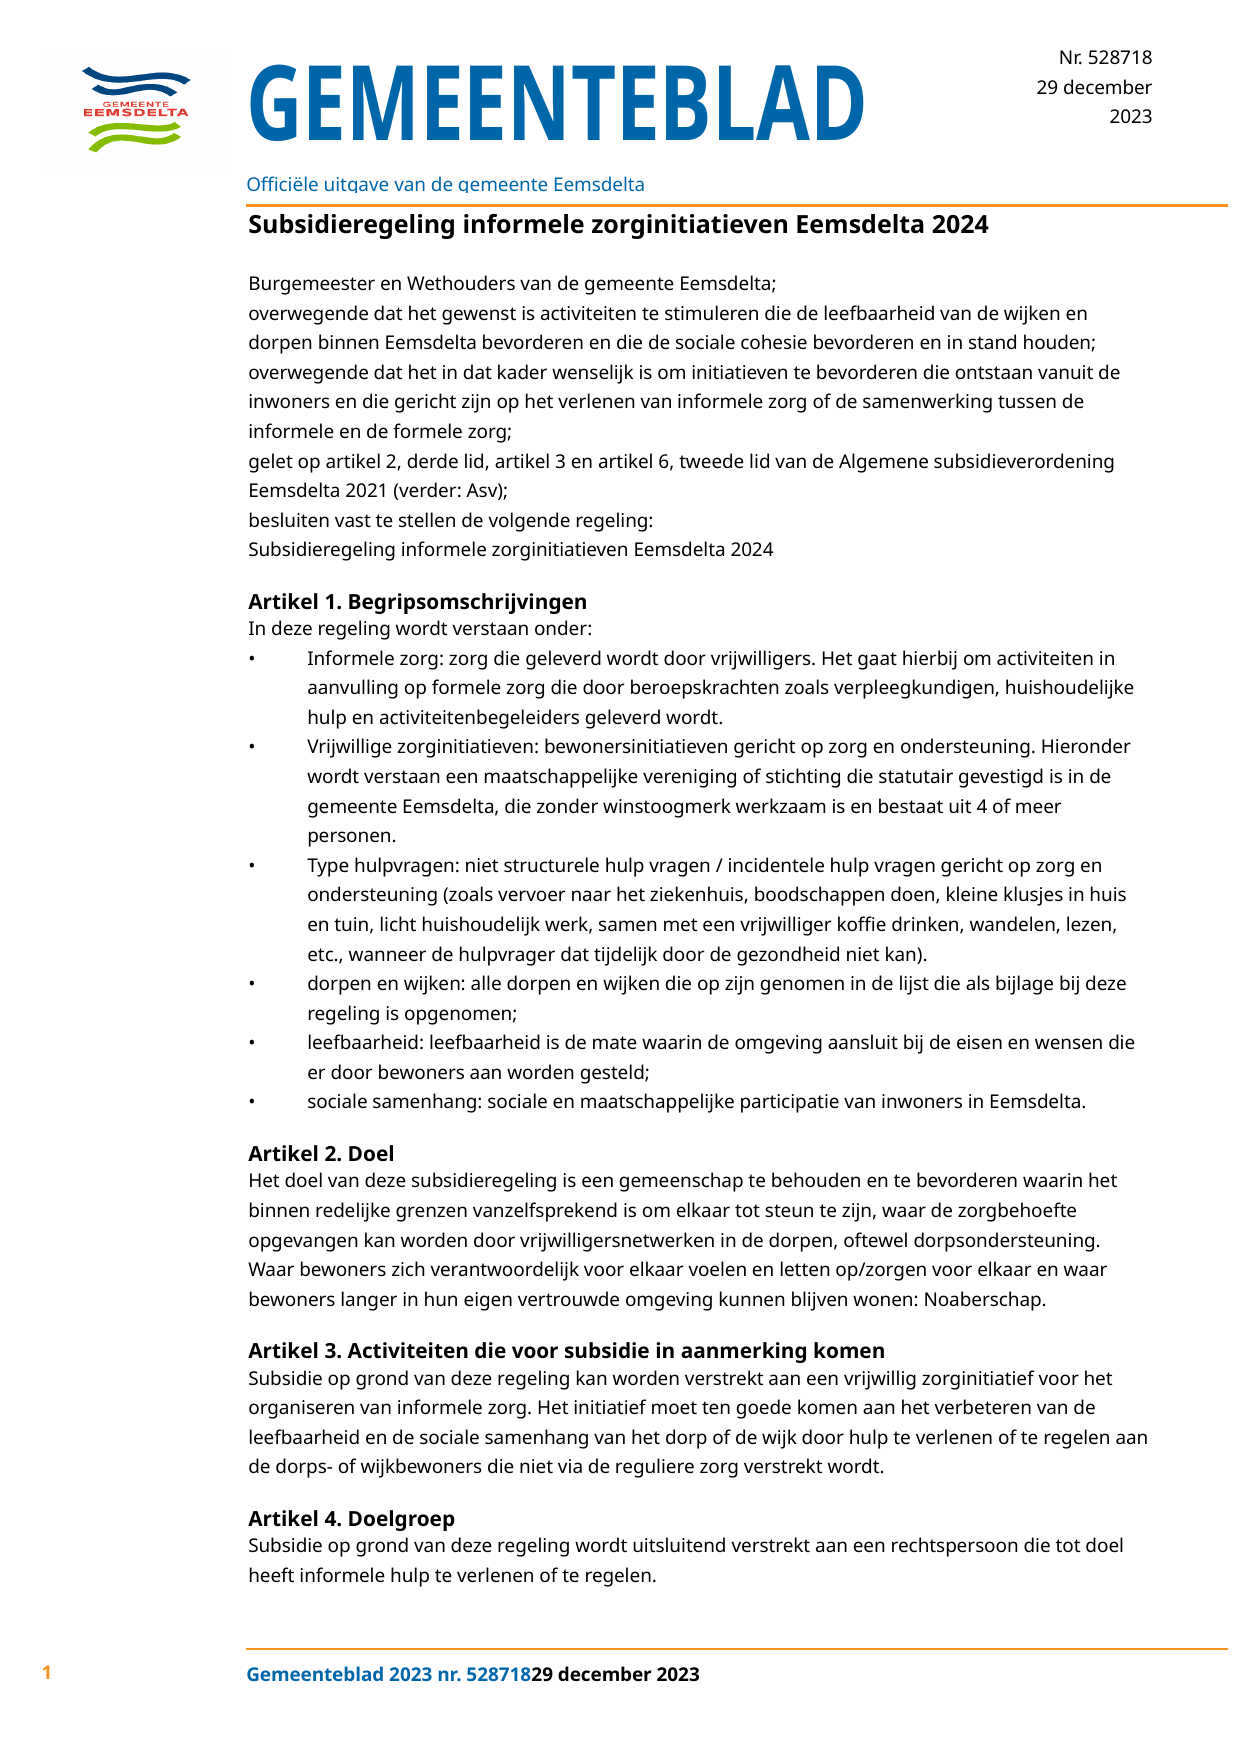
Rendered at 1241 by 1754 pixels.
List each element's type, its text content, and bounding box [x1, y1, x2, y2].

picture [41, 47, 231, 172]
list dorpen en wijken: alle dorpen en wijken die op zijn genomen in de lijst die als bijlage bij deze regeling is opgenomen; [248, 970, 1152, 1026]
text Subsidie op grond van deze regeling wordt uitsluitend verstrekt aan een rechtspersoon die tot doel heeft informele hulp te verlenen of te regelen. [248, 1532, 1152, 1588]
text Artikel 2. Doel [248, 1139, 1152, 1168]
list sociale samenhang: sociale en maatschappelijke participatie van inwoners in Eemsdelta. [248, 1089, 1152, 1114]
text overwegende dat het in dat kader wenselijk is om initiatieven te bevorderen die ontstaan vanuit de inwoners en die gericht zijn op het verlenen van informele zorg of de samenwerking tussen de informele en de formele zorg; [248, 359, 1152, 444]
list Vrijwillige zorginitiatieven: bewonersinitiatieven gericht op zorg en ondersteuning. Hieronder wordt verstaan een maatschappelijke vereniging of stichting die statutair gevestigd is in de gemeente Eemsdelta, die zonder winstoogmerk werkzaam is en bestaat uit 4 of meer personen. [248, 734, 1152, 848]
text Artikel 1. Begripsomschrijvingen [248, 587, 1152, 615]
text In deze regeling wordt verstaan onder: [248, 615, 1152, 641]
text Subsidieregeling informele zorginitiatieven Eemsdelta 2024 [248, 207, 1152, 241]
text besluiten vast te stellen de volgende regeling: [248, 507, 1152, 533]
text gelet op artikel 2, derde lid, artikel 3 en artikel 6, tweede lid van de Algemene subsidieverordening Eemsdelta 2021 (verder: Asv); [248, 448, 1152, 503]
list leefbaarheid: leefbaarheid is de mate waarin de omgeving aansluit bij de eisen en wensen die er door bewoners aan worden gesteld; [248, 1029, 1152, 1085]
list Informele zorg: zorg die geleverd wordt door vrijwilligers. Het gaat hierbij om activiteiten in aanvulling op formele zorg die door beroepskrachten zoals verpleegkundigen, huishoudelijke hulp en activiteitenbegeleiders geleverd wordt. [248, 645, 1152, 730]
text Subsidie op grond van deze regeling kan worden verstrekt aan een vrijwillig zorginitiatief voor het organiseren van informele zorg. Het initiatief moet ten goede komen aan het verbeteren van de leefbaarheid en de sociale samenhang van het dorp of de wijk door hulp te verlenen of te regelen aan de dorps- of wijkbewoners die niet via de reguliere zorg verstrekt wordt. [248, 1365, 1152, 1479]
text overwegende dat het gewenst is activiteiten te stimuleren die de leefbaarheid van de wijken en dorpen binnen Eemsdelta bevorderen en die de sociale cohesie bevorderen en in stand houden; [248, 300, 1152, 355]
text Subsidieregeling informele zorginitiatieven Eemsdelta 2024 [248, 537, 1152, 562]
text Het doel van deze subsidieregeling is een gemeenschap te behouden en te bevorderen waarin het binnen redelijke grenzen vanzelfsprekend is om elkaar tot steun te zijn, waar de zorgbehoefte opgevangen kan worden door vrijwilligersnetwerken in de dorpen, oftewel dorpsondersteuning. Waar bewoners zich verantwoordelijk voor elkaar voelen en letten op/zorgen voor elkaar en waar bewoners langer in hun eigen vertrouwde omgeving kunnen blijven wonen: Noaberschap. [248, 1168, 1152, 1312]
list Type hulpvragen: niet structurele hulp vragen / incidentele hulp vragen gericht op zorg en ondersteuning (zoals vervoer naar het ziekenhuis, boodschappen doen, kleine klusjes in huis en tuin, licht huishoudelijk werk, samen met een vrijwilliger koffie drinken, wandelen, lezen, etc., wanneer de hulpvrager dat tijdelijk door de gezondheid niet kan). [248, 852, 1152, 967]
text Artikel 4. Doelgroep [248, 1504, 1152, 1532]
text Burgemeester en Wethouders van de gemeente Eemsdelta; [248, 270, 1152, 296]
text Artikel 3. Activiteiten die voor subsidie in aanmerking komen [248, 1336, 1152, 1365]
